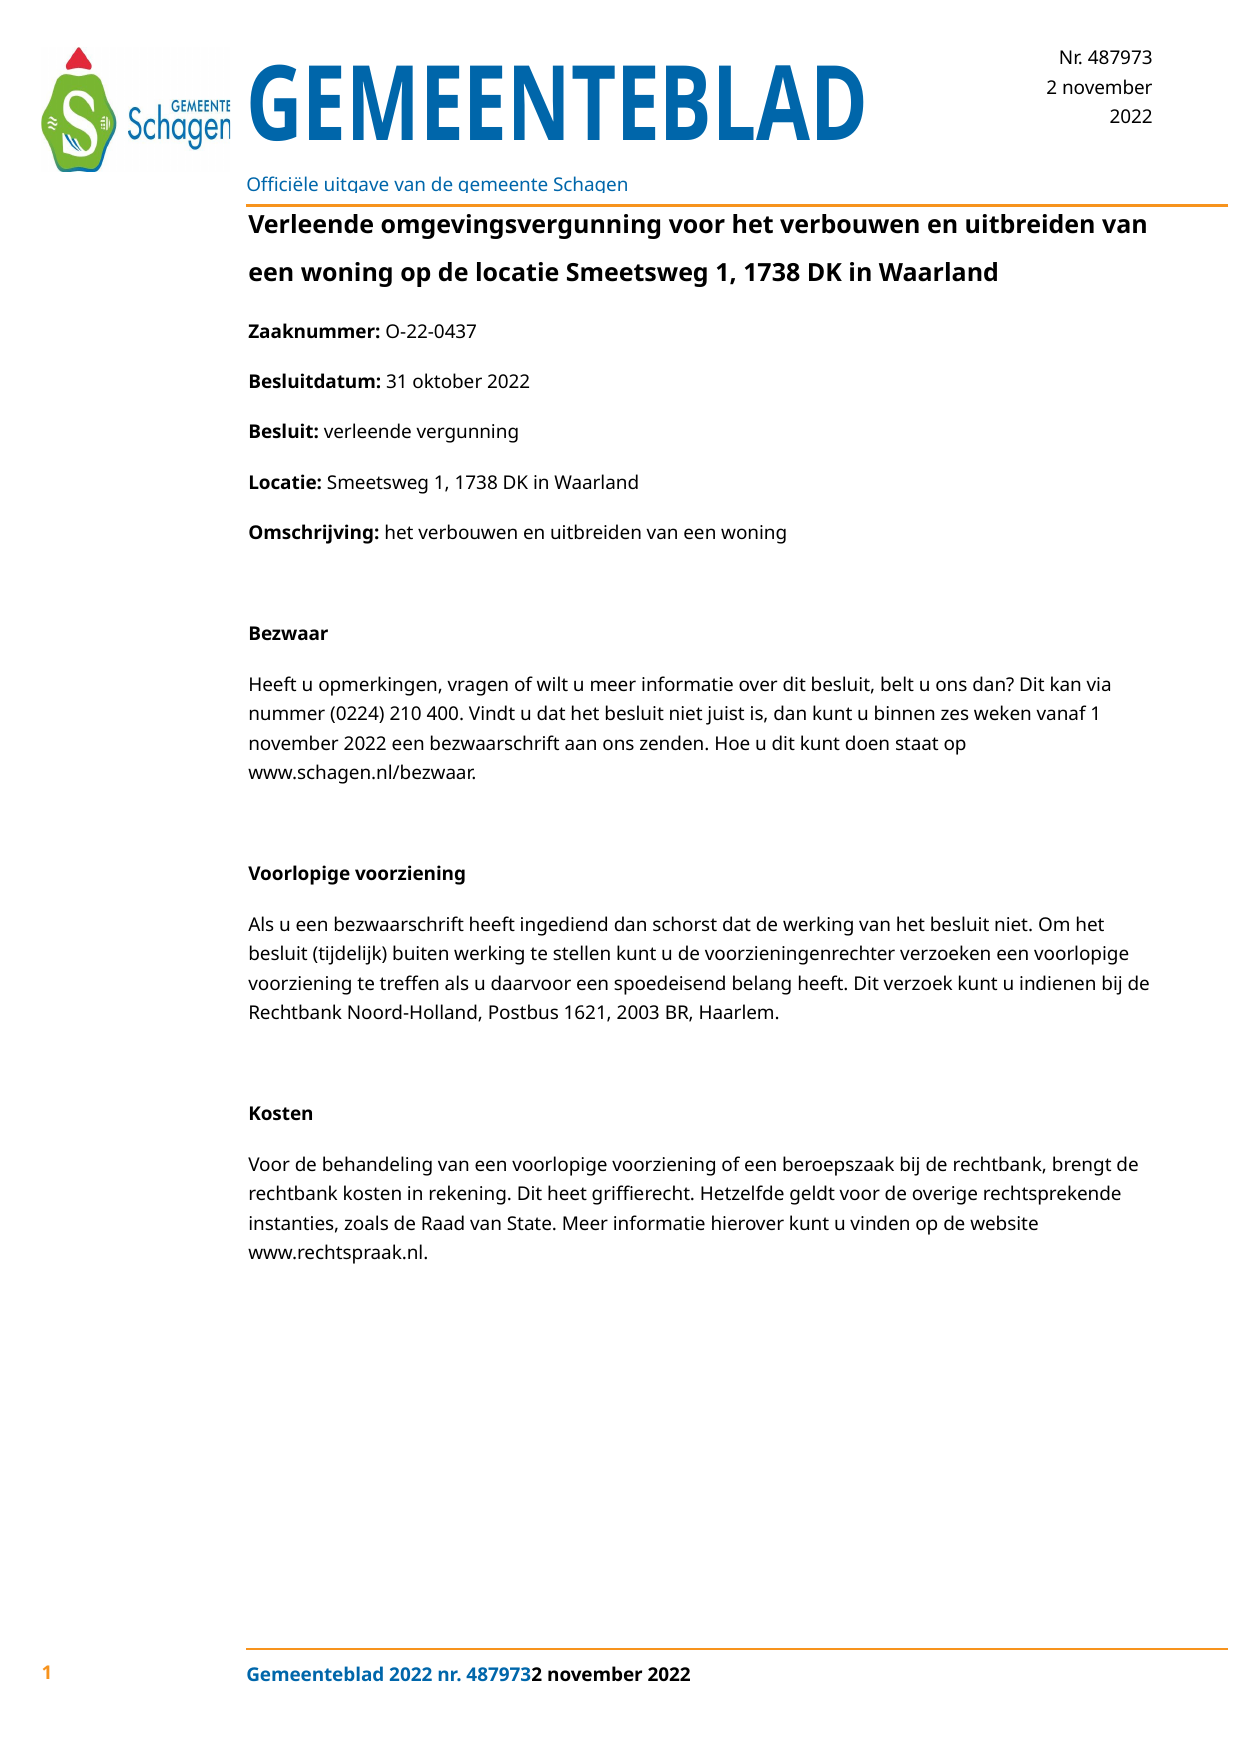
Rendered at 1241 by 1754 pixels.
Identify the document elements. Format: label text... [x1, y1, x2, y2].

text Voorlopige voorziening [248, 860, 1152, 886]
text Bezwaar [248, 620, 1152, 646]
text Heeft u opmerkingen, vragen of wilt u meer informatie over dit besluit, belt u ons dan? Dit kan via nummer (0224) 210 400. Vindt u dat het besluit niet juist is, dan kunt u binnen zes weken vanaf 1 november 2022 een bezwaarschrift aan ons zenden. Hoe u dit kunt doen staat op www.schagen.nl/bezwaar. [248, 671, 1152, 785]
text Verleende omgevingsvergunning voor het verbouwen en uitbreiden van een woning op de locatie Smeetsweg 1, 1738 DK in Waarland [248, 207, 1152, 288]
text Als u een bezwaarschrift heeft ingediend dan schorst dat de werking van het besluit niet. Om het besluit (tijdelijk) buiten werking te stellen kunt u de voorzieningenrechter verzoeken een voorlopige voorziening te treffen als u daarvoor een spoedeisend belang heeft. Dit verzoek kunt u indienen bij de Rechtbank Noord-Holland, Postbus 1621, 2003 BR, Haarlem. [248, 911, 1152, 1025]
text Besluit: verleende vergunning [248, 419, 1152, 444]
picture [41, 47, 231, 172]
text Zaaknummer: O-22-0437 [248, 318, 1152, 344]
text Voor de behandeling van een voorlopige voorziening of een beroepszaak bij de rechtbank, brengt de rechtbank kosten in rekening. Dit heet griffierecht. Hetzelfde geldt voor de overige rechtsprekende instanties, zoals de Raad van State. Meer informatie hierover kunt u vinden op de website www.rechtspraak.nl. [248, 1151, 1152, 1265]
text Kosten [248, 1100, 1152, 1126]
text Locatie: Smeetsweg 1, 1738 DK in Waarland [248, 469, 1152, 495]
text Besluitdatum: 31 oktober 2022 [248, 368, 1152, 394]
text Omschrijving: het verbouwen en uitbreiden van een woning [248, 519, 1152, 545]
